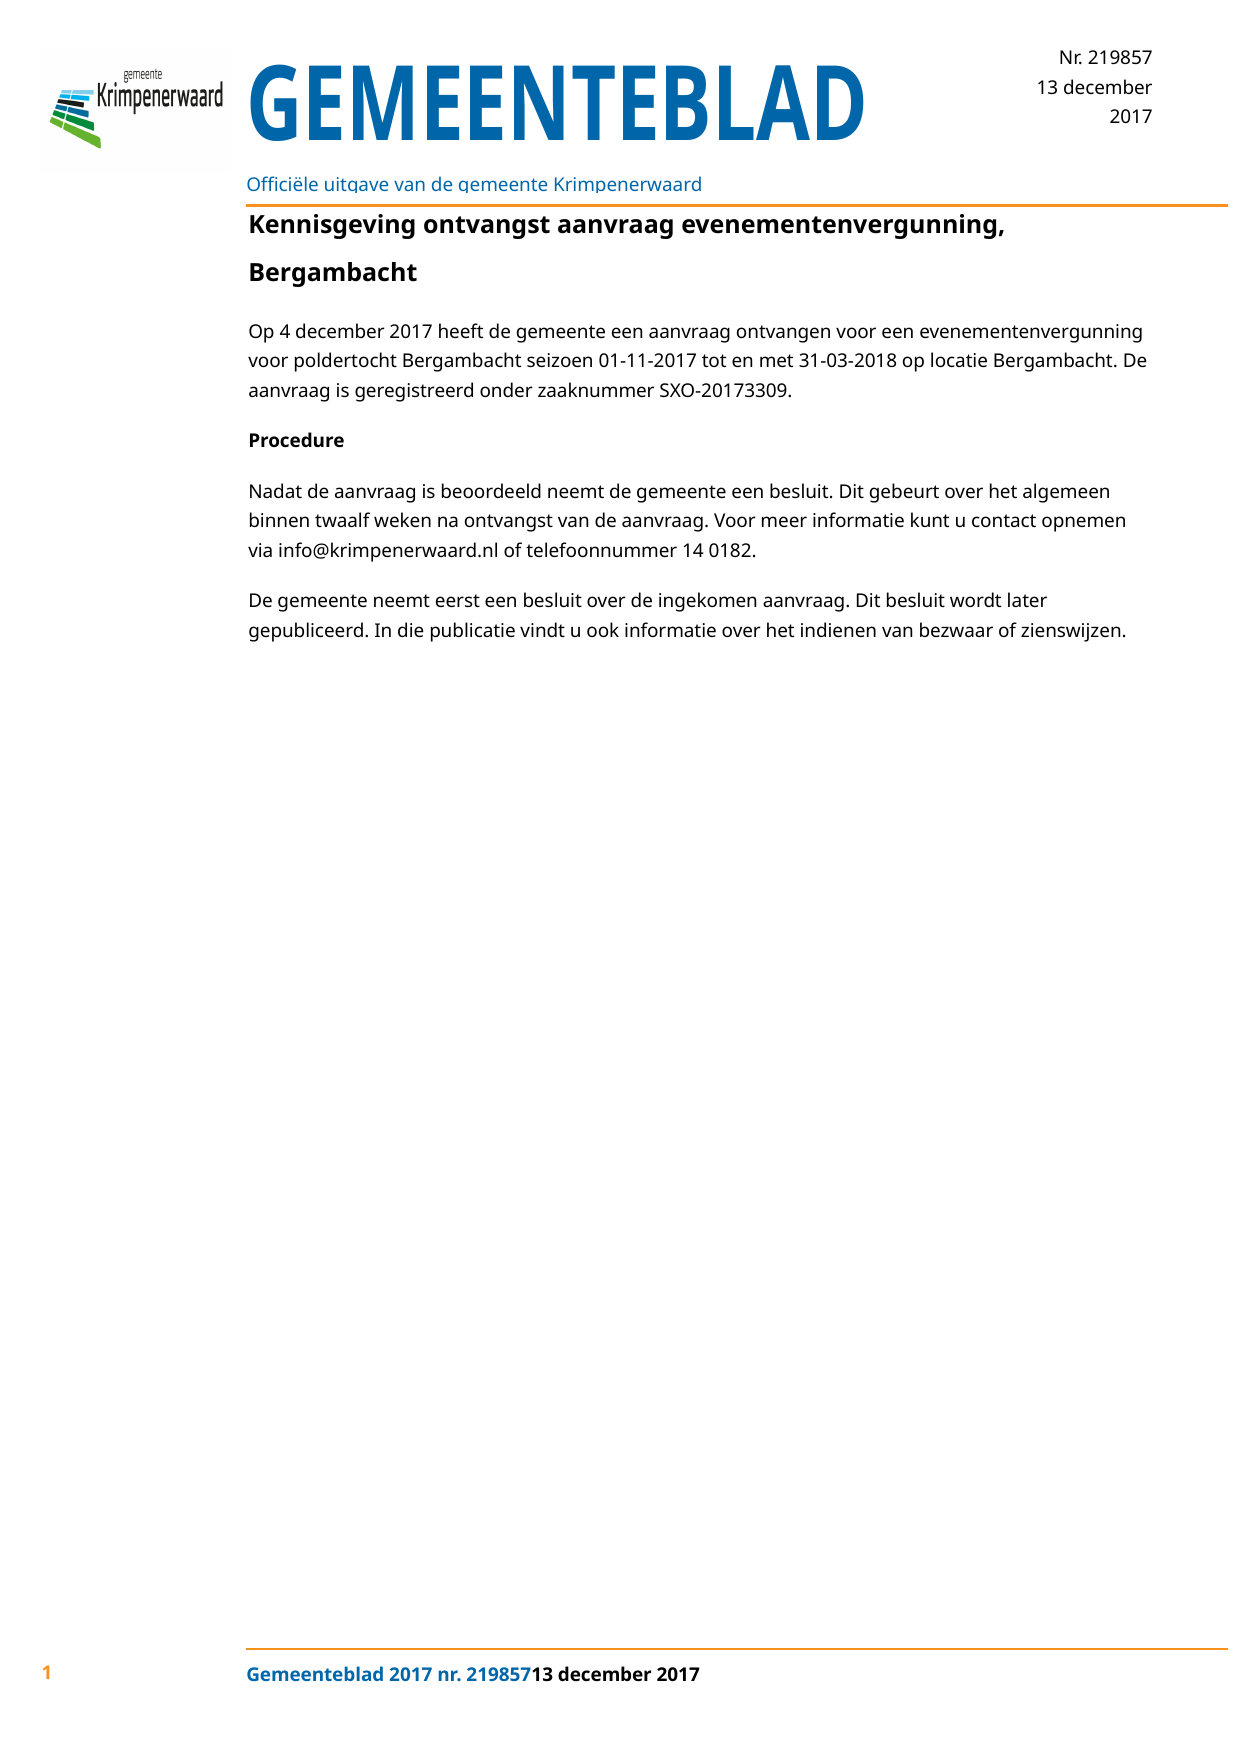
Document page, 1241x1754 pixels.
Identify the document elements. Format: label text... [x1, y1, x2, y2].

text Op 4 december 2017 heeft de gemeente een aanvraag ontvangen voor een evenementenvergunning voor poldertocht Bergambacht seizoen 01-11-2017 tot en met 31-03-2018 op locatie Bergambacht. De aanvraag is geregistreerd onder zaaknummer SXO-20173309. [248, 318, 1152, 403]
text Kennisgeving ontvangst aanvraag evenementenvergunning, Bergambacht [248, 207, 1152, 288]
text Procedure [248, 427, 1152, 453]
picture [41, 47, 231, 172]
text De gemeente neemt eerst een besluit over de ingekomen aanvraag. Dit besluit wordt later gepubliceerd. In die publicatie vindt u ook informatie over het indienen van bezwaar of zienswijzen. [248, 587, 1152, 643]
text Nadat de aanvraag is beoordeeld neemt de gemeente een besluit. Dit gebeurt over het algemeen binnen twaalf weken na ontvangst van de aanvraag. Voor meer informatie kunt u contact opnemen via info@krimpenerwaard.nl of telefoonnummer 14 0182. [248, 478, 1152, 563]
